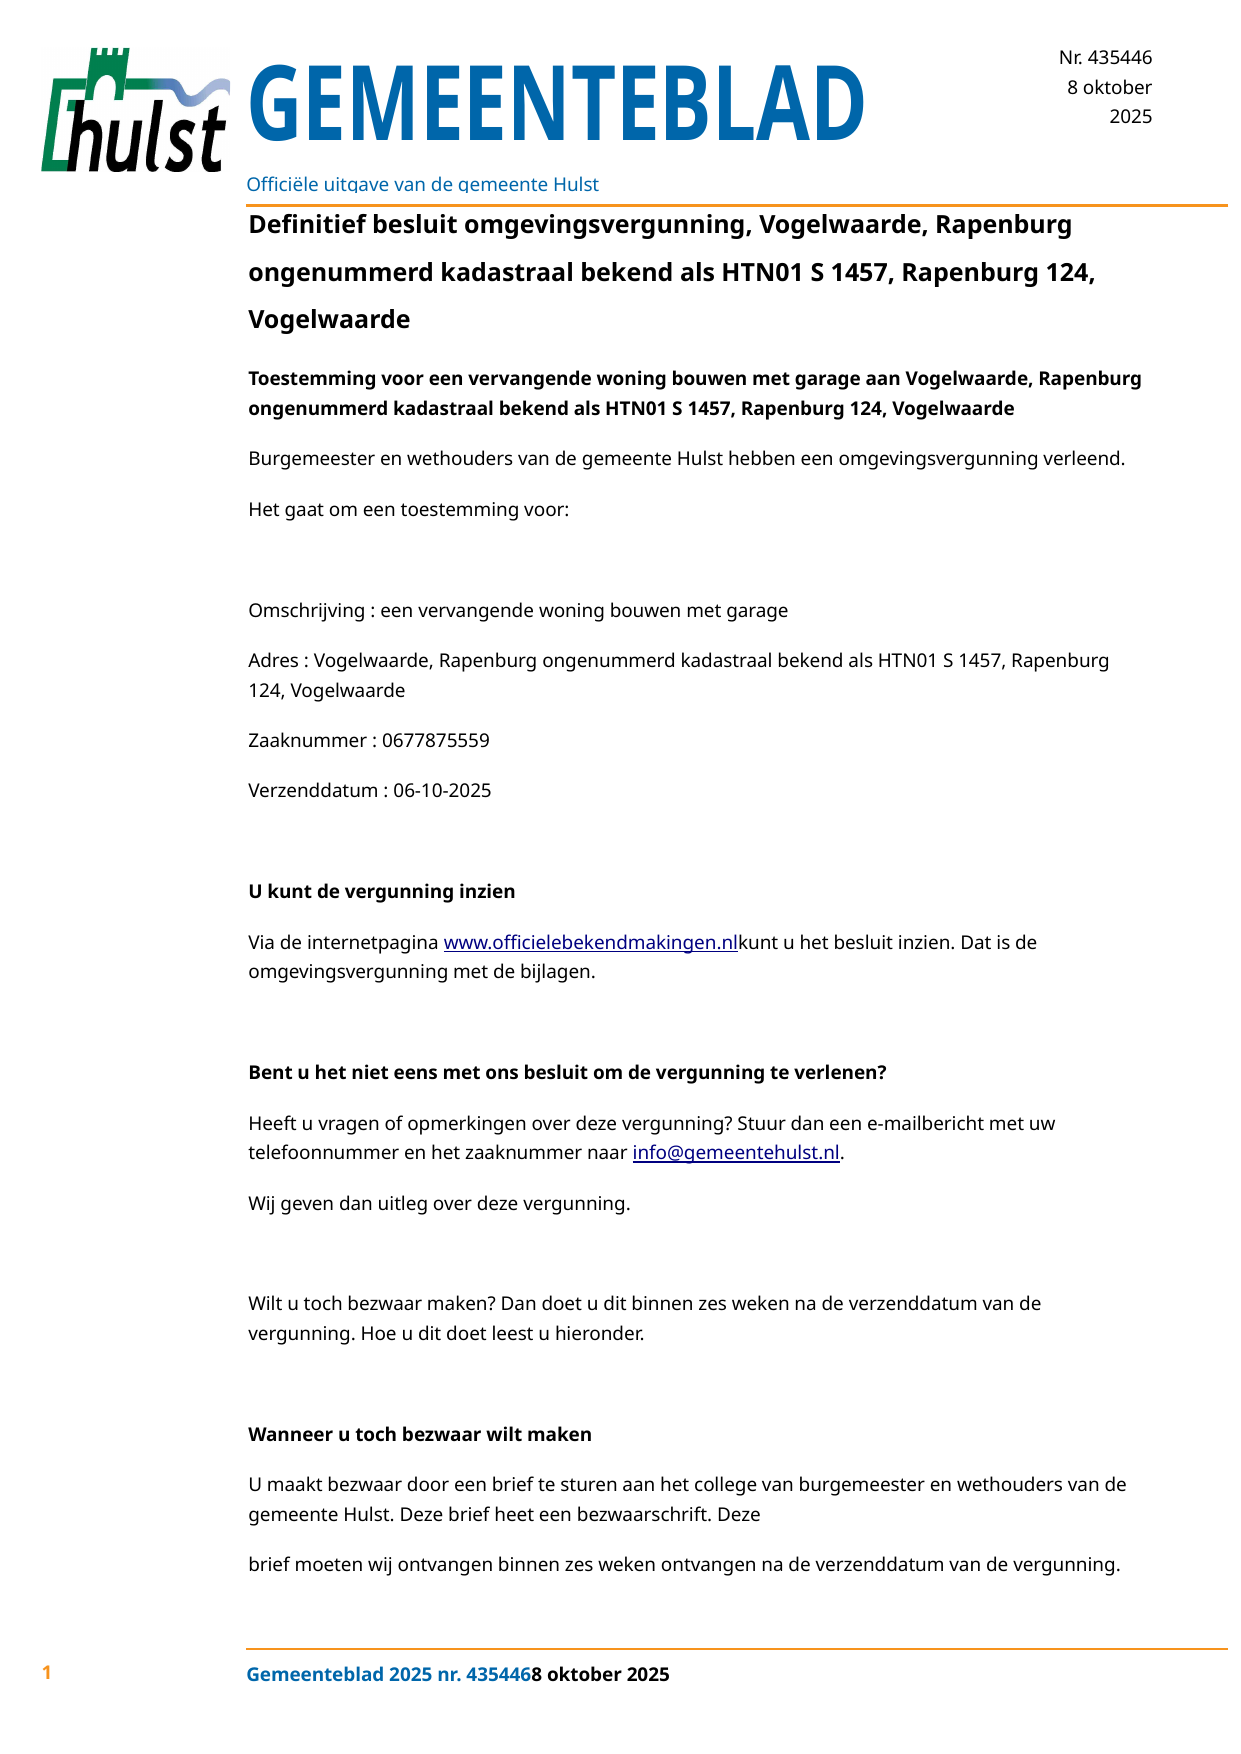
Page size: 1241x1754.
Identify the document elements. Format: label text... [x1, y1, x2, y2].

text Burgemeester en wethouders van de gemeente Hulst hebben een omgevingsvergunning verleend. [248, 446, 1152, 471]
text U kunt de vergunning inzien [248, 878, 1152, 904]
text Adres : Vogelwaarde, Rapenburg ongenummerd kadastraal bekend als HTN01 S 1457, Rapenburg 124, Vogelwaarde [248, 647, 1152, 702]
picture [41, 47, 231, 172]
text brief moeten wij ontvangen binnen zes weken ontvangen na de verzenddatum van de vergunning. [248, 1551, 1152, 1577]
text Bent u het niet eens met ons besluit om de vergunning te verlenen? [248, 1059, 1152, 1085]
text Via de internetpagina www.officielebekendmakingen.nlkunt u het besluit inzien. Dat is de omgevingsvergunning met de bijlagen. [248, 929, 1152, 984]
text Toestemming voor een vervangende woning bouwen met garage aan Vogelwaarde, Rapenburg ongenummerd kadastraal bekend als HTN01 S 1457, Rapenburg 124, Vogelwaarde [248, 366, 1152, 421]
text Wilt u toch bezwaar maken? Dan doet u dit binnen zes weken na de verzenddatum van de vergunning. Hoe u dit doet leest u hieronder. [248, 1291, 1152, 1346]
text Het gaat om een toestemming voor: [248, 496, 1152, 522]
text U maakt bezwaar door een brief te sturen aan het college van burgemeester en wethouders van de gemeente Hulst. Deze brief heet een bezwaarschrift. Deze [248, 1471, 1152, 1527]
text Heeft u vragen of opmerkingen over deze vergunning? Stuur dan een e-mailbericht met uw telefoonnummer en het zaaknummer naar info@gemeentehulst.nl. [248, 1110, 1152, 1165]
text Wij geven dan uitleg over deze vergunning. [248, 1190, 1152, 1215]
text Zaaknummer : 0677875559 [248, 727, 1152, 753]
text Verzenddatum : 06-10-2025 [248, 778, 1152, 803]
text Omschrijving : een vervangende woning bouwen met garage [248, 597, 1152, 622]
text Wanneer u toch bezwaar wilt maken [248, 1421, 1152, 1447]
text Definitief besluit omgevingsvergunning, Vogelwaarde, Rapenburg ongenummerd kadastraal bekend als HTN01 S 1457, Rapenburg 124, Vogelwaarde [248, 207, 1152, 336]
